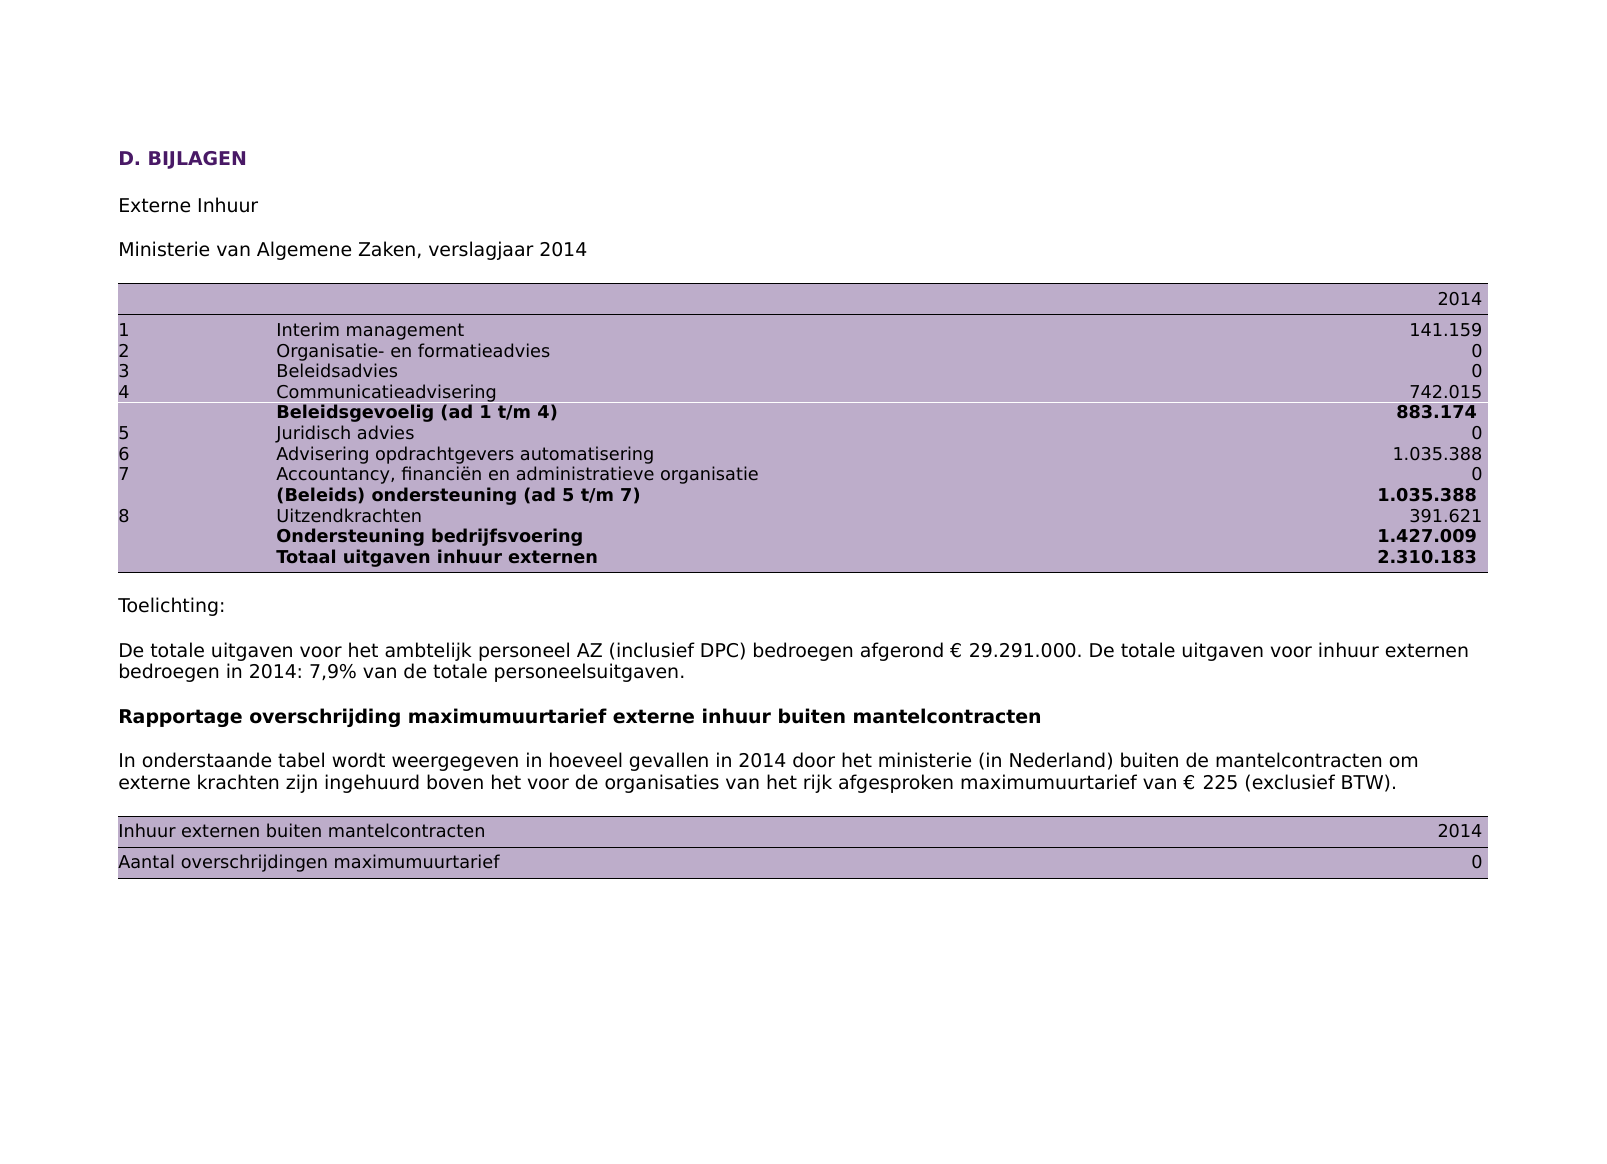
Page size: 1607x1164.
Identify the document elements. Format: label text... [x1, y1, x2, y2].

table_cell Ondersteuning bedrijfsvoering [270, 526, 1244, 547]
text Externe Inhuur [118, 195, 1488, 217]
table_cell 1.035.388 [1245, 444, 1488, 464]
table_header 2014 [977, 817, 1488, 847]
table_cell Interim management [270, 315, 1244, 341]
subtitle Rapportage overschrijding maximumuurtarief externe inhuur buiten mantelcontracten [118, 706, 1488, 728]
table_cell 2.310.183 [1245, 547, 1488, 572]
table_cell 0 [1245, 341, 1488, 361]
table_header Inhuur externen buiten mantelcontracten [118, 817, 977, 847]
table_cell [118, 485, 270, 506]
text Ministerie van Algemene Zaken, verslagjaar 2014 [118, 239, 1488, 261]
table_cell [118, 526, 270, 547]
table_cell 4 [118, 382, 270, 402]
subtitle Toelichting: [118, 595, 1488, 617]
table_cell [118, 403, 270, 423]
table_cell 2 [118, 341, 270, 361]
table_cell Organisatie- en formatieadvies [270, 341, 1244, 361]
table_cell 141.159 [1245, 315, 1488, 341]
table_cell (Beleids) ondersteuning (ad 5 t/m 7) [270, 485, 1244, 506]
table_cell Communicatieadvisering [270, 382, 1244, 402]
table_cell 391.621 [1245, 506, 1488, 526]
table_cell 742.015 [1245, 382, 1488, 402]
table_cell 1.427.009 [1245, 526, 1488, 547]
table_cell 0 [1245, 361, 1488, 382]
table_cell Beleidsadvies [270, 361, 1244, 382]
table_cell 8 [118, 506, 270, 526]
table_cell 7 [118, 464, 270, 485]
table_cell 0 [1245, 464, 1488, 485]
table_header [118, 284, 270, 314]
table_cell 3 [118, 361, 270, 382]
table_cell 1.035.388 [1245, 485, 1488, 506]
table_cell Juridisch advies [270, 423, 1244, 444]
text De totale uitgaven voor het ambtelijk personeel AZ (inclusief DPC) bedroegen afgerond € 29.291.000. De totale uitgaven voor inhuur externen bedroegen in 2014: 7,9% van de totale personeelsuitgaven. [118, 639, 1488, 683]
table_cell Aantal overschrijdingen maximumuurtarief [118, 848, 977, 878]
table_cell 6 [118, 444, 270, 464]
table_cell Accountancy, financiën en administratieve organisatie [270, 464, 1244, 485]
table_cell Advisering opdrachtgevers automatisering [270, 444, 1244, 464]
table_header 2014 [1245, 284, 1488, 314]
table_cell 1 [118, 315, 270, 341]
table_cell Totaal uitgaven inhuur externen [270, 547, 1244, 572]
text In onderstaande tabel wordt weergegeven in hoeveel gevallen in 2014 door het ministerie (in Nederland) buiten de mantelcontracten om externe krachten zijn ingehuurd boven het voor de organisaties van het rijk afgesproken maximumuurtarief van € 225 (exclusief BTW). [118, 750, 1488, 794]
subtitle D. BIJLAGEN [118, 148, 1488, 170]
table_cell 883.174 [1245, 403, 1488, 423]
table_cell 0 [1245, 423, 1488, 444]
table_cell [118, 547, 270, 572]
table_header [270, 284, 1244, 314]
table_cell Uitzendkrachten [270, 506, 1244, 526]
table_cell 0 [977, 848, 1488, 878]
table_cell 5 [118, 423, 270, 444]
table_cell Beleidsgevoelig (ad 1 t/m 4) [270, 403, 1244, 423]
